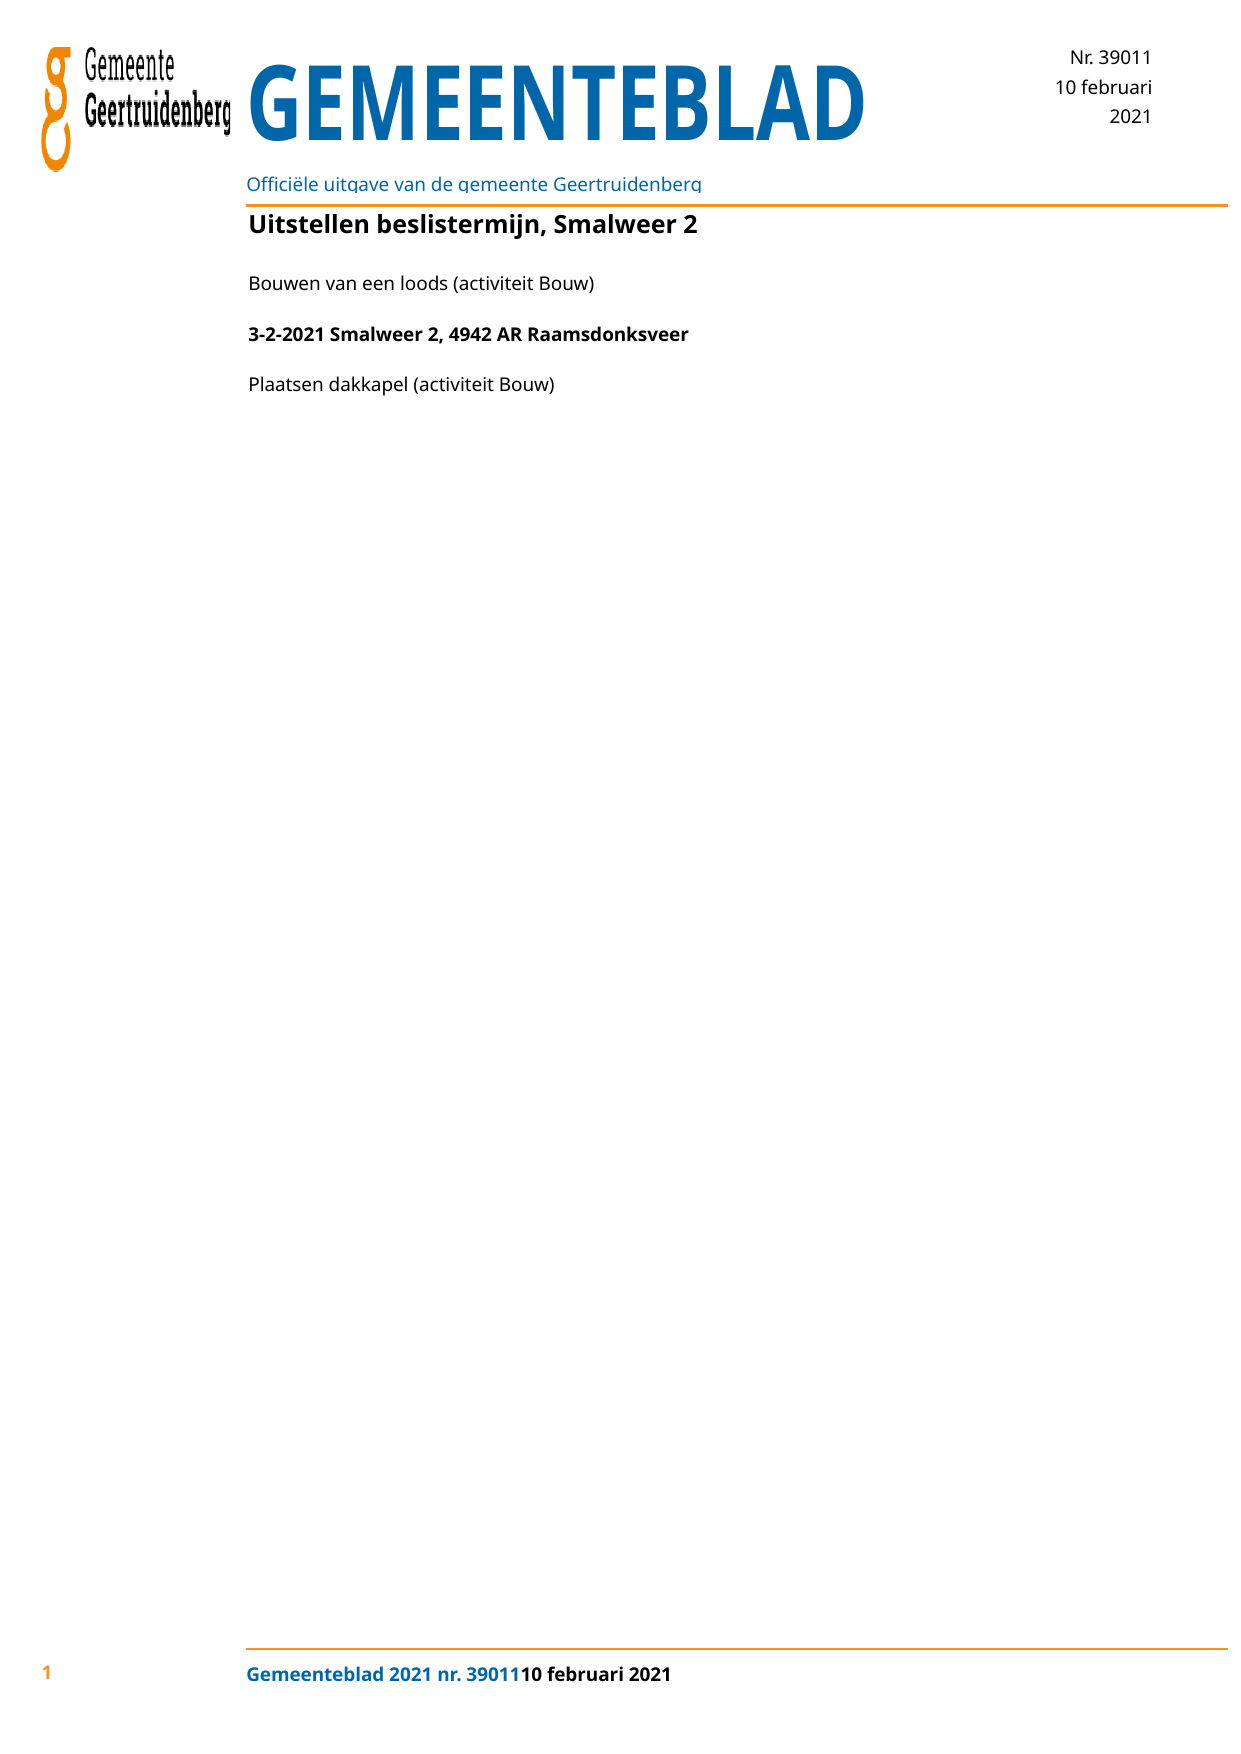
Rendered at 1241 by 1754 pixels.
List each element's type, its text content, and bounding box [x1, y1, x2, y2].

text Bouwen van een loods (activiteit Bouw) [248, 270, 1152, 296]
text Plaatsen dakkapel (activiteit Bouw) [248, 371, 1152, 397]
text 3-2-2021 Smalweer 2, 4942 AR Raamsdonksveer [248, 321, 1152, 346]
picture [41, 47, 231, 172]
text Uitstellen beslistermijn, Smalweer 2 [248, 207, 1152, 241]
